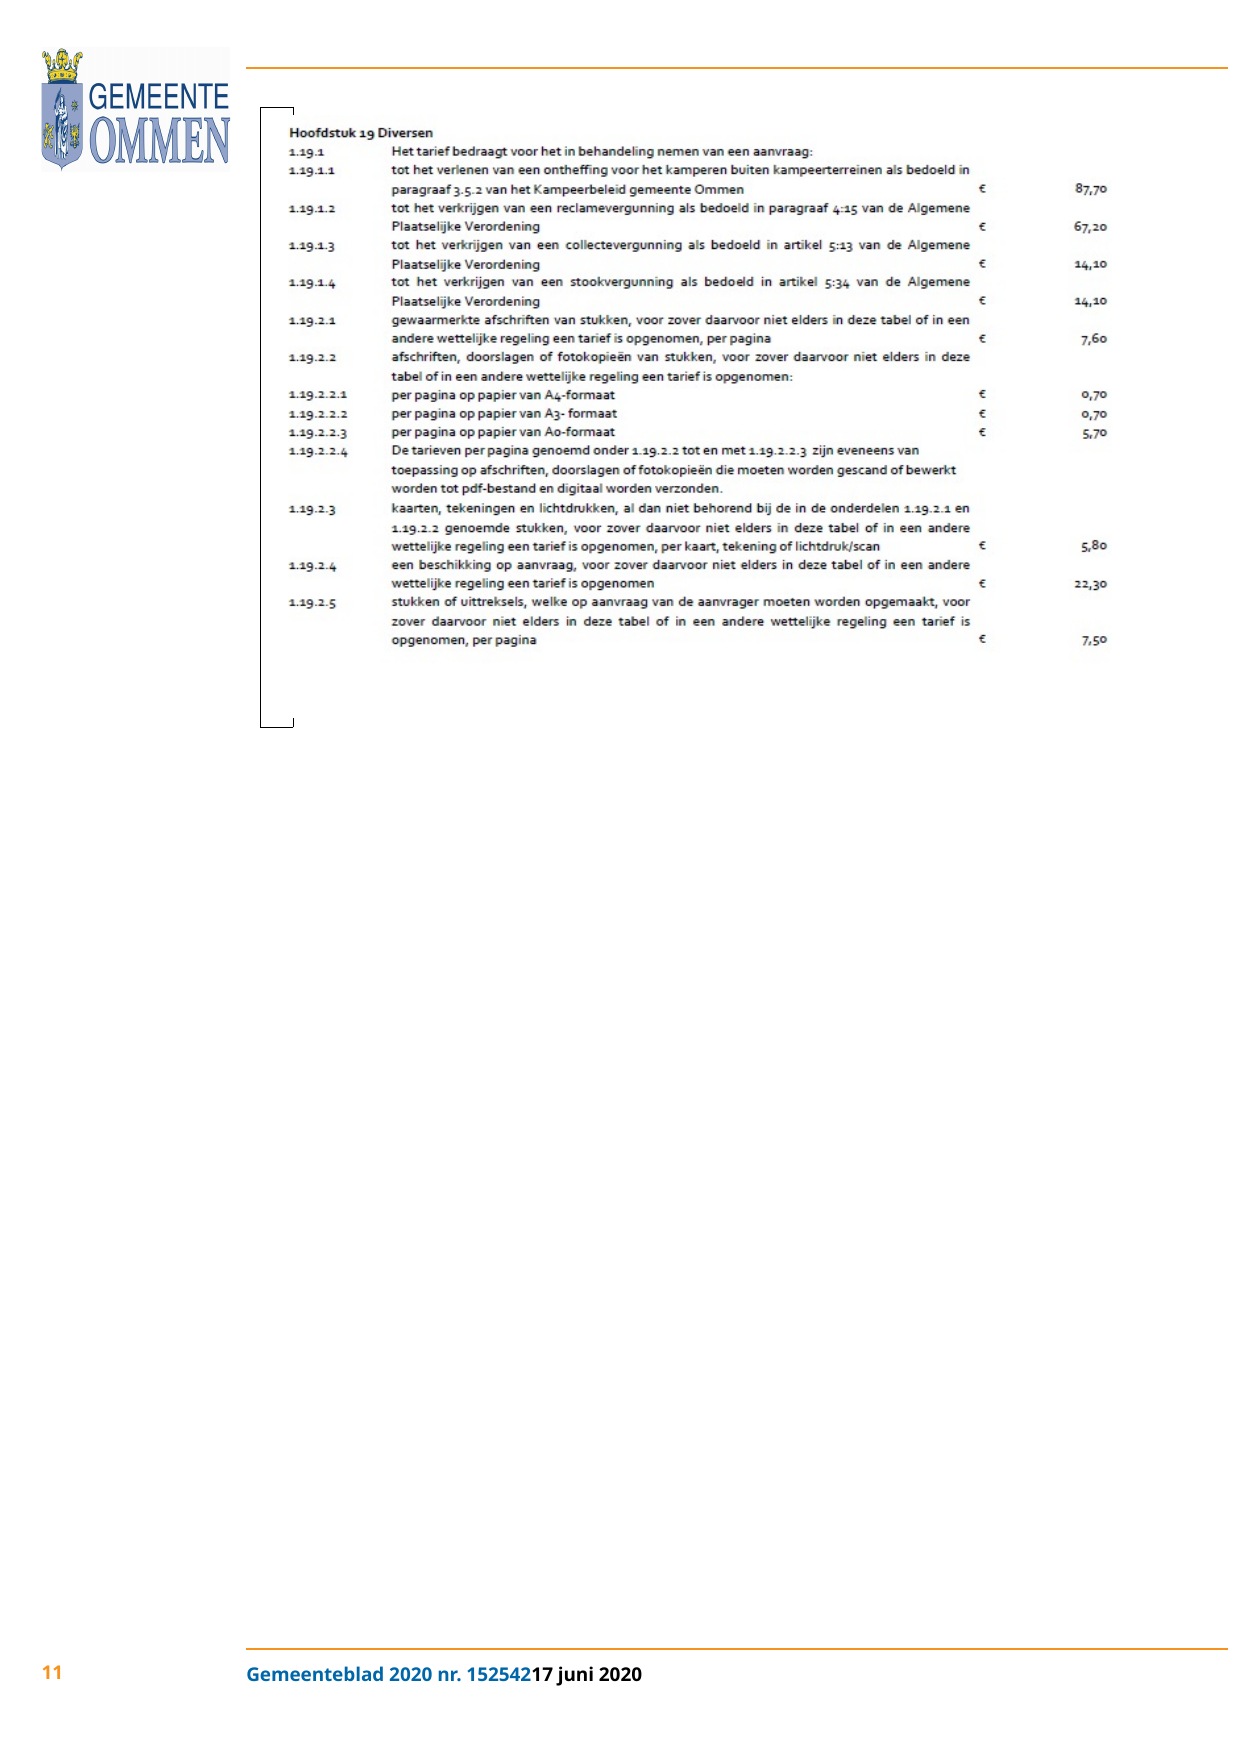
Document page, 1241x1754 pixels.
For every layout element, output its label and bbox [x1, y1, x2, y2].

picture [41, 47, 231, 172]
picture [268, 115, 1173, 718]
